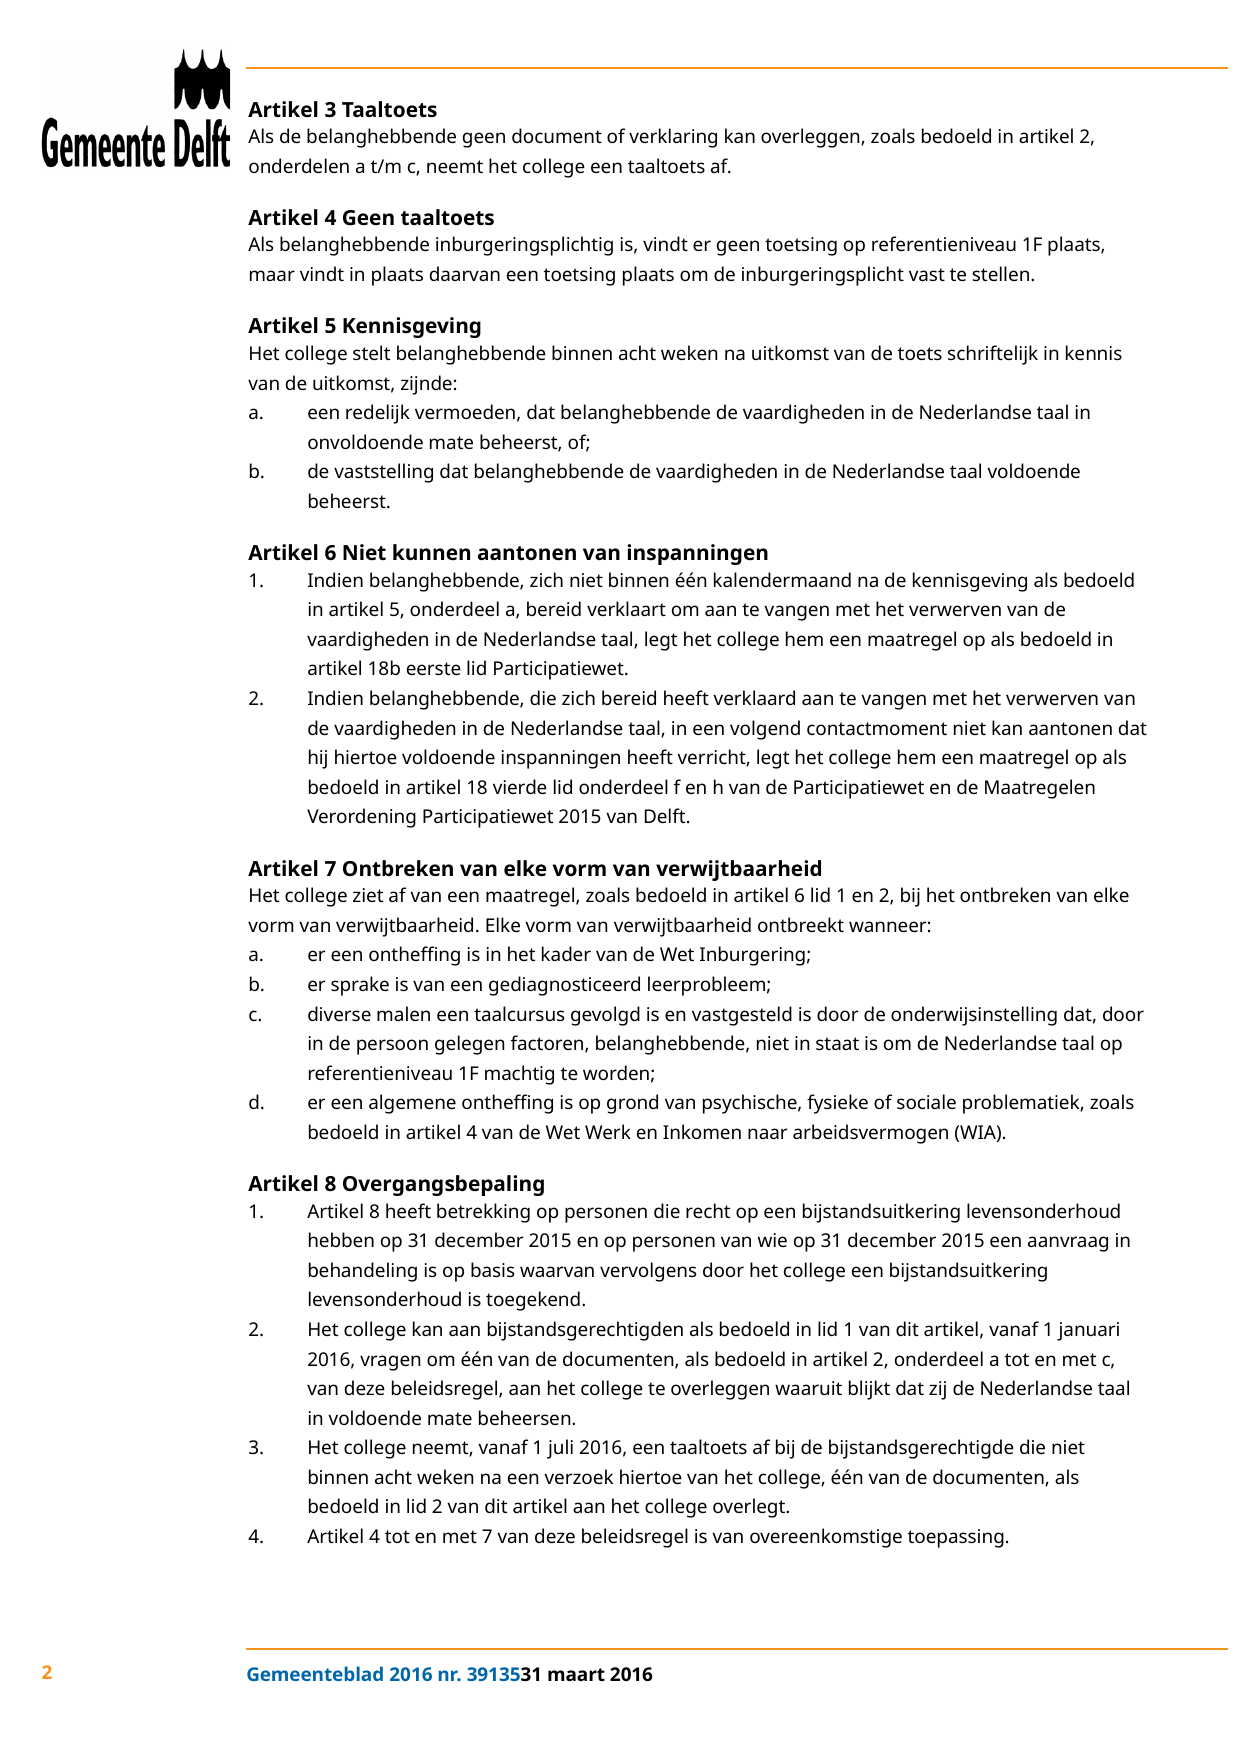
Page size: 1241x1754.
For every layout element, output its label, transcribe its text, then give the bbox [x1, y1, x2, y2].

list Indien belanghebbende, die zich bereid heeft verklaard aan te vangen met het verwerven van de vaardigheden in de Nederlandse taal, in een volgend contactmoment niet kan aantonen dat hij hiertoe voldoende inspanningen heeft verricht, legt het college hem een maatregel op als bedoeld in artikel 18 vierde lid onderdeel f en h van de Participatiewet en de Maatregelen Verordening Participatiewet 2015 van Delft. [248, 685, 1152, 829]
text Artikel 4 Geen taaltoets [248, 203, 1152, 232]
list de vaststelling dat belanghebbende de vaardigheden in de Nederlandse taal voldoende beheerst. [248, 458, 1152, 514]
text Artikel 5 Kennisgeving [248, 312, 1152, 340]
text Artikel 3 Taaltoets [248, 95, 1152, 123]
text Het college ziet af van een maatregel, zoals bedoeld in artikel 6 lid 1 en 2, bij het ontbreken van elke vorm van verwijtbaarheid. Elke vorm van verwijtbaarheid ontbreekt wanneer: [248, 882, 1152, 938]
text Als de belanghebbende geen document of verklaring kan overleggen, zoals bedoeld in artikel 2, onderdelen a t/m c, neemt het college een taaltoets af. [248, 123, 1152, 178]
list Het college kan aan bijstandsgerechtigden als bedoeld in lid 1 van dit artikel, vanaf 1 januari 2016, vragen om één van de documenten, als bedoeld in artikel 2, onderdeel a tot en met c, van deze beleidsregel, aan het college te overleggen waaruit blijkt dat zij de Nederlandse taal in voldoende mate beheersen. [248, 1316, 1152, 1431]
list er een ontheffing is in het kader van de Wet Inburgering; [248, 942, 1152, 967]
list Indien belanghebbende, zich niet binnen één kalendermaand na de kennisgeving als bedoeld in artikel 5, onderdeel a, bereid verklaart om aan te vangen met het verwerven van de vaardigheden in de Nederlandse taal, legt het college hem een maatregel op als bedoeld in artikel 18b eerste lid Participatiewet. [248, 567, 1152, 681]
text Het college stelt belanghebbende binnen acht weken na uitkomst van de toets schriftelijk in kennis van de uitkomst, zijnde: [248, 340, 1152, 395]
list er sprake is van een gediagnosticeerd leerprobleem; [248, 971, 1152, 997]
picture [41, 47, 231, 172]
list een redelijk vermoeden, dat belanghebbende de vaardigheden in de Nederlandse taal in onvoldoende mate beheerst, of; [248, 399, 1152, 454]
list Het college neemt, vanaf 1 juli 2016, een taaltoets af bij de bijstandsgerechtigde die niet binnen acht weken na een verzoek hiertoe van het college, één van de documenten, als bedoeld in lid 2 van dit artikel aan het college overlegt. [248, 1434, 1152, 1519]
list diverse malen een taalcursus gevolgd is en vastgesteld is door de onderwijsinstelling dat, door in de persoon gelegen factoren, belanghebbende, niet in staat is om de Nederlandse taal op referentieniveau 1F machtig te worden; [248, 1001, 1152, 1086]
text Artikel 8 Overgangsbepaling [248, 1169, 1152, 1198]
list er een algemene ontheffing is op grond van psychische, fysieke of sociale problematiek, zoals bedoeld in artikel 4 van de Wet Werk en Inkomen naar arbeidsvermogen (WIA). [248, 1089, 1152, 1145]
text Artikel 7 Ontbreken van elke vorm van verwijtbaarheid [248, 854, 1152, 882]
list Artikel 4 tot en met 7 van deze beleidsregel is van overeenkomstige toepassing. [248, 1523, 1152, 1549]
list Artikel 8 heeft betrekking op personen die recht op een bijstandsuitkering levensonderhoud hebben op 31 december 2015 en op personen van wie op 31 december 2015 een aanvraag in behandeling is op basis waarvan vervolgens door het college een bijstandsuitkering levensonderhoud is toegekend. [248, 1198, 1152, 1312]
text Artikel 6 Niet kunnen aantonen van inspanningen [248, 538, 1152, 567]
text Als belanghebbende inburgeringsplichtig is, vindt er geen toetsing op referentieniveau 1F plaats, maar vindt in plaats daarvan een toetsing plaats om de inburgeringsplicht vast te stellen. [248, 232, 1152, 287]
